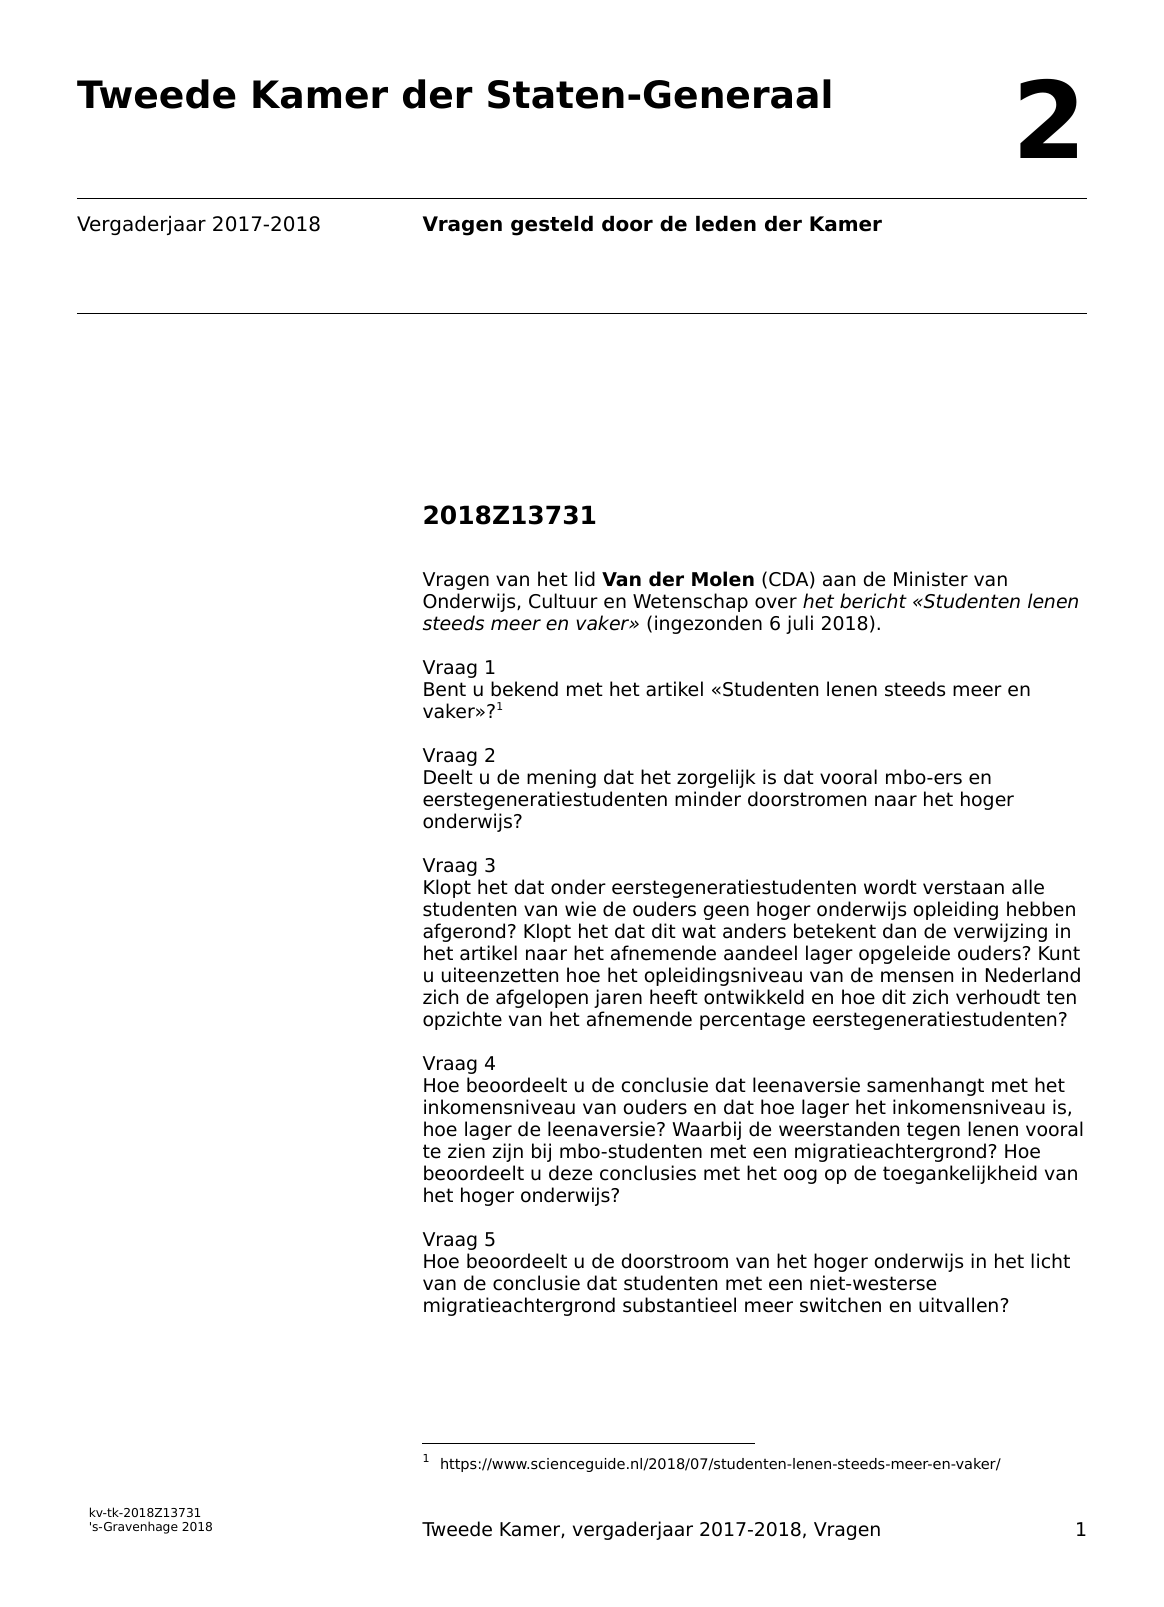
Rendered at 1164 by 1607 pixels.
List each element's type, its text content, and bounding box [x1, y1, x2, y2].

text Vraag 2 [422, 745, 1087, 767]
text kv-tk-2018Z13731 [88, 1506, 323, 1520]
table_header Tweede Kamer der Staten-Generaal [77, 59, 886, 198]
text Vraag 1 [422, 657, 1087, 679]
text Klopt het dat onder eerstegeneratiestudenten wordt verstaan alle studenten van wie de ouders geen hoger onderwijs opleiding hebben afgerond? Klopt het dat dit wat anders betekent dan de verwijzing in het artikel naar het afnemende aandeel lager opgeleide ouders? Kunt u uiteenzetten hoe het opleidingsniveau van de mensen in Nederland zich de afgelopen jaren heeft ontwikkeld en hoe dit zich verhoudt ten opzichte van het afnemende percentage eerstegeneratiestudenten? [422, 877, 1087, 1031]
table_header 2 [886, 59, 1087, 198]
table_cell Vragen gesteld door de leden der Kamer [422, 199, 1087, 313]
text https://www.scienceguide.nl/2018/07/studenten-lenen-steeds-meer-en-vaker/ [422, 1452, 1087, 1474]
text Deelt u de mening dat het zorgelijk is dat vooral mbo-ers en eerstegeneratiestudenten minder doorstromen naar het hoger onderwijs? [422, 767, 1087, 833]
text Hoe beoordeelt u de doorstroom van het hoger onderwijs in het licht van de conclusie dat studenten met een niet-westerse migratieachtergrond substantieel meer switchen en uitvallen? [422, 1251, 1087, 1317]
text Vragen van het lid Van der Molen (CDA) aan de Minister van Onderwijs, Cultuur en Wetenschap over het bericht «Studenten lenen steeds meer en vaker» (ingezonden 6 juli 2018). [422, 569, 1087, 635]
text Vraag 4 [422, 1053, 1087, 1075]
text Hoe beoordeelt u de conclusie dat leenaversie samenhangt met het inkomensniveau van ouders en dat hoe lager het inkomensniveau is, hoe lager de leenaversie? Waarbij de weerstanden tegen lenen vooral te zien zijn bij mbo-studenten met een migratieachtergrond? Hoe beoordeelt u deze conclusies met het oog op de toegankelijkheid van het hoger onderwijs? [422, 1075, 1087, 1207]
text Vraag 3 [422, 855, 1087, 877]
text Bent u bekend met het artikel «Studenten lenen steeds meer en vaker»? [422, 679, 1087, 723]
text 's-Gravenhage 2018 [88, 1520, 323, 1534]
text 2018Z13731 [422, 501, 1087, 531]
table_cell Vergaderjaar 2017-2018 [77, 199, 422, 313]
text Vraag 5 [422, 1229, 1087, 1251]
